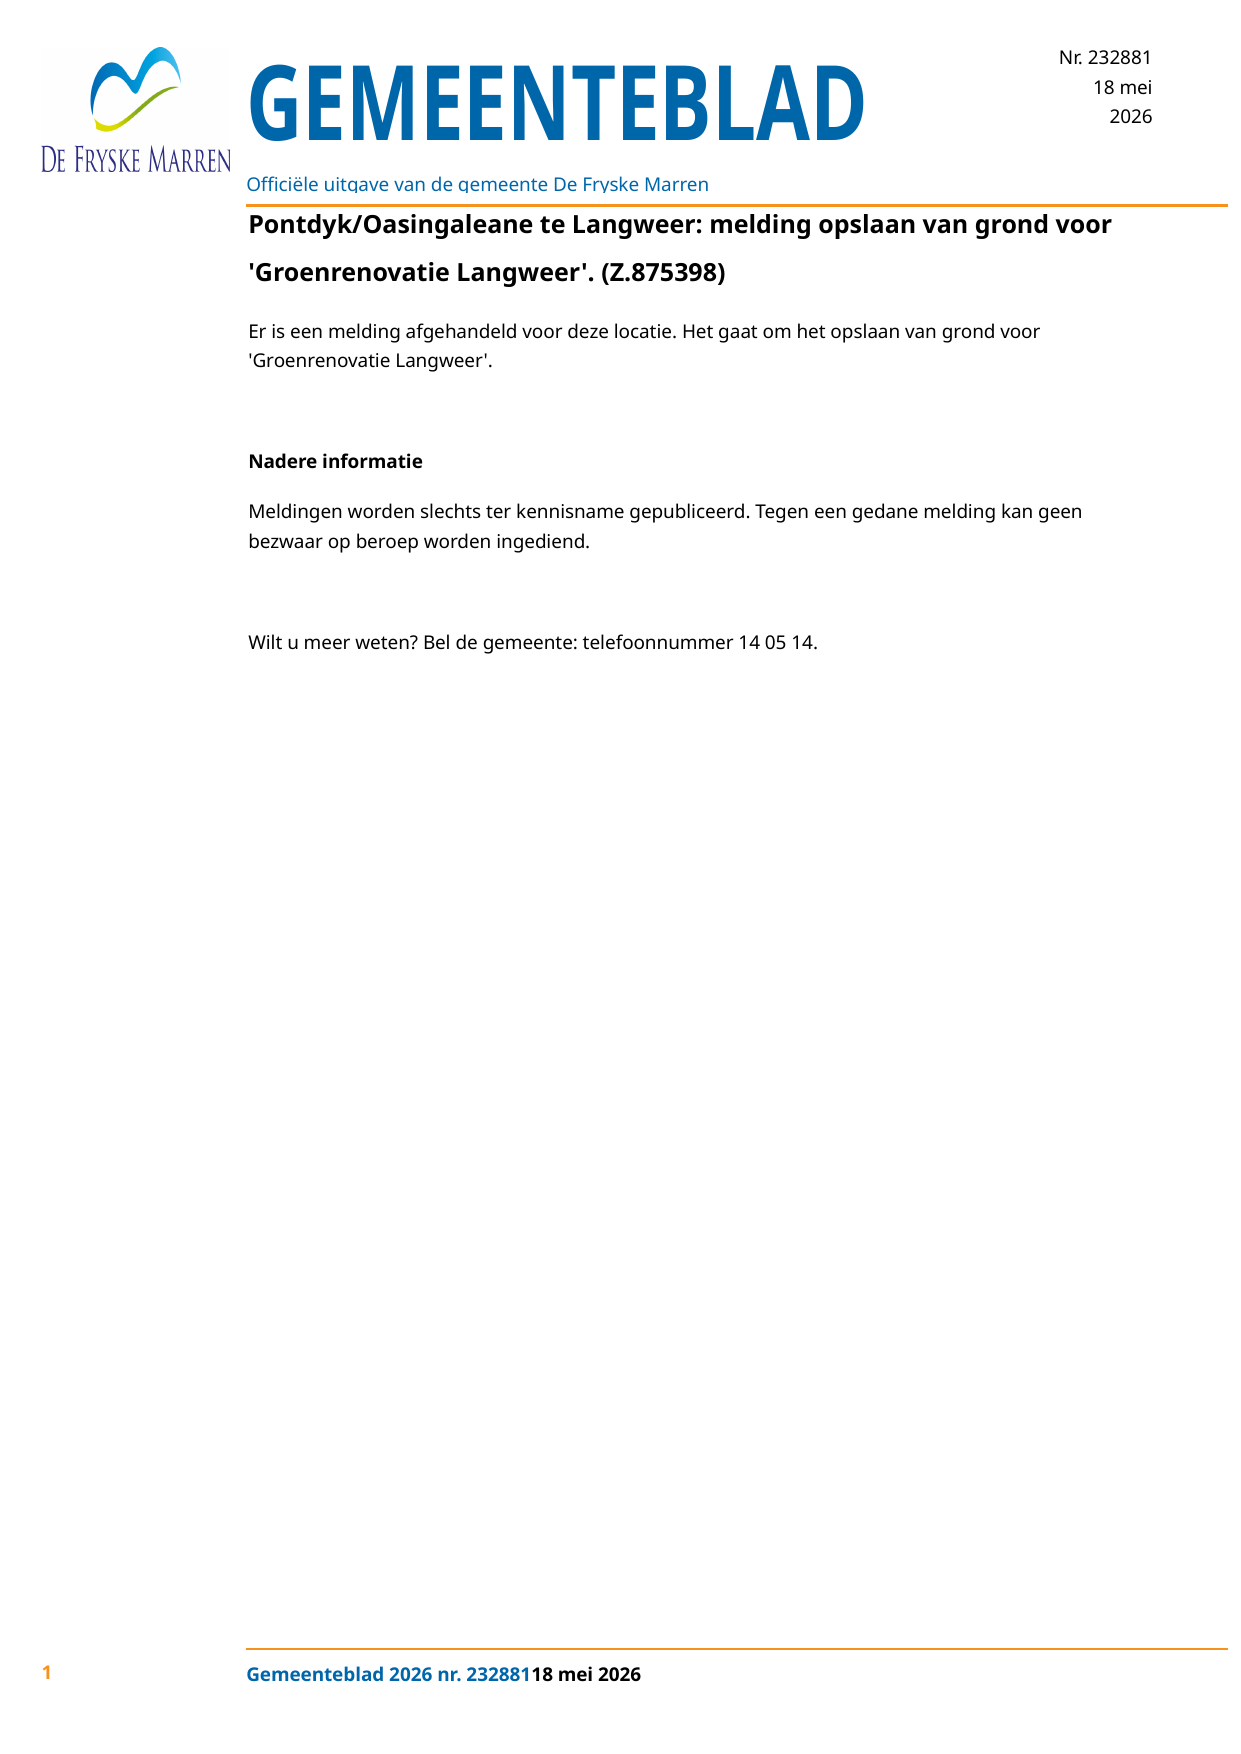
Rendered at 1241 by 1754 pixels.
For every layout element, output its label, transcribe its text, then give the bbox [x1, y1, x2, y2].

picture [41, 47, 231, 172]
text Meldingen worden slechts ter kennisname gepubliceerd. Tegen een gedane melding kan geen bezwaar op beroep worden ingediend. [248, 499, 1152, 554]
text Wilt u meer weten? Bel de gemeente: telefoonnummer 14 05 14. [248, 629, 1152, 655]
text Nadere informatie [248, 448, 1152, 474]
text Pontdyk/Oasingaleane te Langweer: melding opslaan van grond voor 'Groenrenovatie Langweer'. (Z.875398) [248, 207, 1152, 288]
text Er is een melding afgehandeld voor deze locatie. Het gaat om het opslaan van grond voor 'Groenrenovatie Langweer'. [248, 318, 1152, 373]
